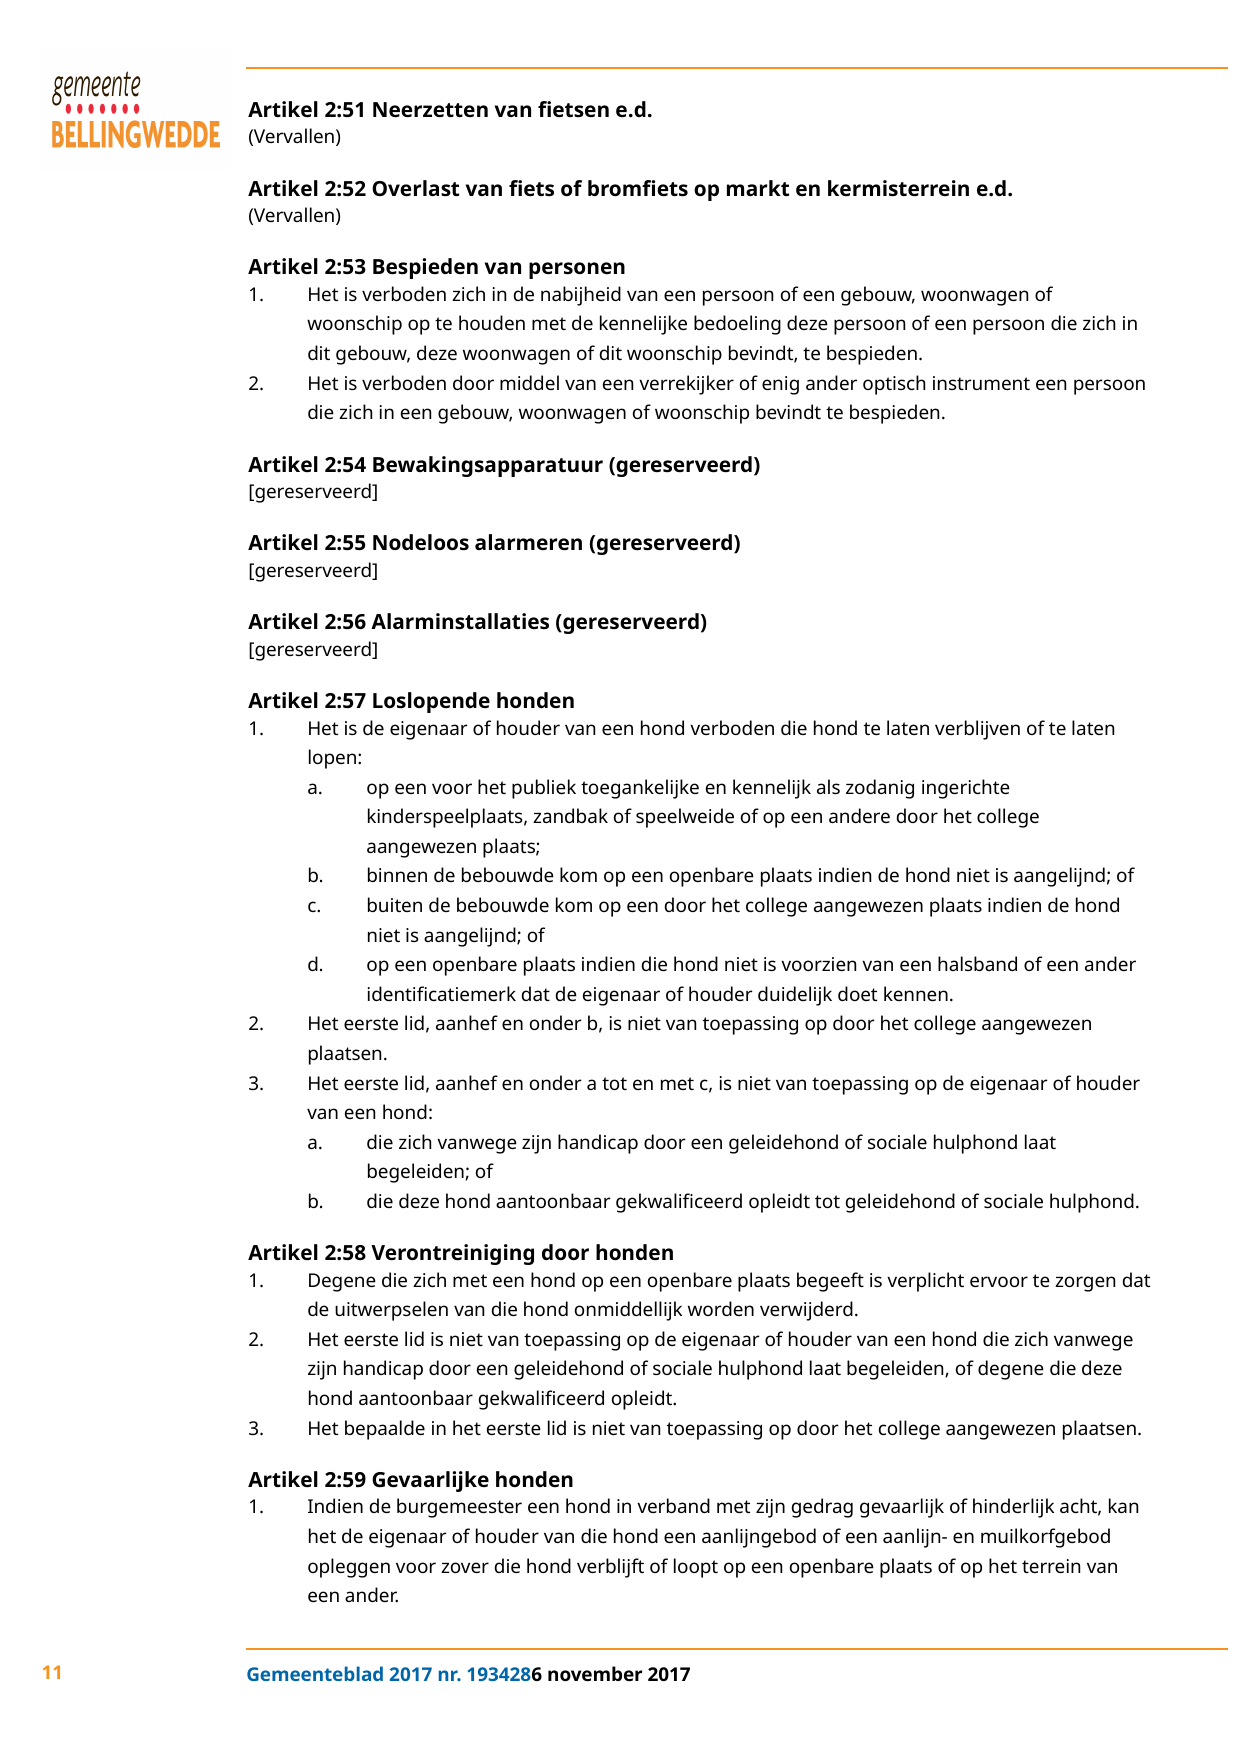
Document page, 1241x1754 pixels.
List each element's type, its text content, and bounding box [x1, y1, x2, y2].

text Artikel 2:53 Bespieden van personen [248, 252, 1152, 281]
text [gereserveerd] [248, 557, 1152, 583]
list Het is de eigenaar of houder van een hond verboden die hond te laten verblijven of te laten lopen: [248, 715, 1152, 770]
text Artikel 2:58 Verontreiniging door honden [248, 1238, 1152, 1267]
list die zich vanwege zijn handicap door een geleidehond of sociale hulphond laat begeleiden; of [307, 1129, 1152, 1184]
text [gereserveerd] [248, 478, 1152, 504]
list Het eerste lid is niet van toepassing op de eigenaar of houder van een hond die zich vanwege zijn handicap door een geleidehond of sociale hulphond laat begeleiden, of degene die deze hond aantoonbaar gekwalificeerd opleidt. [248, 1326, 1152, 1411]
list Het is verboden door middel van een verrekijker of enig ander optisch instrument een persoon die zich in een gebouw, woonwagen of woonschip bevindt te bespieden. [248, 370, 1152, 425]
text (Vervallen) [248, 123, 1152, 149]
list binnen de bebouwde kom op een openbare plaats indien de hond niet is aangelijnd; of [307, 863, 1152, 888]
text Artikel 2:55 Nodeloos alarmeren (gereserveerd) [248, 528, 1152, 557]
text Artikel 2:54 Bewakingsapparatuur (gereserveerd) [248, 450, 1152, 478]
list Het eerste lid, aanhef en onder a tot en met c, is niet van toepassing op de eigenaar of houder van een hond: [248, 1070, 1152, 1125]
list die deze hond aantoonbaar gekwalificeerd opleidt tot geleidehond of sociale hulphond. [307, 1188, 1152, 1214]
text Artikel 2:52 Overlast van fiets of bromfiets op markt en kermisterrein e.d. [248, 174, 1152, 202]
list Het bepaalde in het eerste lid is niet van toepassing op door het college aangewezen plaatsen. [248, 1415, 1152, 1441]
list Het is verboden zich in de nabijheid van een persoon of een gebouw, woonwagen of woonschip op te houden met de kennelijke bedoeling deze persoon of een persoon die zich in dit gebouw, deze woonwagen of dit woonschip bevindt, te bespieden. [248, 281, 1152, 366]
list Degene die zich met een hond op een openbare plaats begeeft is verplicht ervoor te zorgen dat de uitwerpselen van die hond onmiddellijk worden verwijderd. [248, 1267, 1152, 1322]
list op een openbare plaats indien die hond niet is voorzien van een halsband of een ander identificatiemerk dat de eigenaar of houder duidelijk doet kennen. [307, 951, 1152, 1007]
list op een voor het publiek toegankelijke en kennelijk als zodanig ingerichte kinderspeelplaats, zandbak of speelweide of op een andere door het college aangewezen plaats; [307, 774, 1152, 859]
text Artikel 2:56 Alarminstallaties (gereserveerd) [248, 607, 1152, 636]
text Artikel 2:57 Loslopende honden [248, 686, 1152, 715]
list Het eerste lid, aanhef en onder b, is niet van toepassing op door het college aangewezen plaatsen. [248, 1011, 1152, 1066]
list Indien de burgemeester een hond in verband met zijn gedrag gevaarlijk of hinderlijk acht, kan het de eigenaar of houder van die hond een aanlijngebod of een aanlijn- en muilkorfgebod opleggen voor zover die hond verblijft of loopt op een openbare plaats of op het terrein van een ander. [248, 1494, 1152, 1608]
text (Vervallen) [248, 202, 1152, 228]
text Artikel 2:59 Gevaarlijke honden [248, 1465, 1152, 1494]
text Artikel 2:51 Neerzetten van fietsen e.d. [248, 95, 1152, 123]
text [gereserveerd] [248, 636, 1152, 662]
picture [41, 47, 231, 172]
list buiten de bebouwde kom op een door het college aangewezen plaats indien de hond niet is aangelijnd; of [307, 892, 1152, 947]
